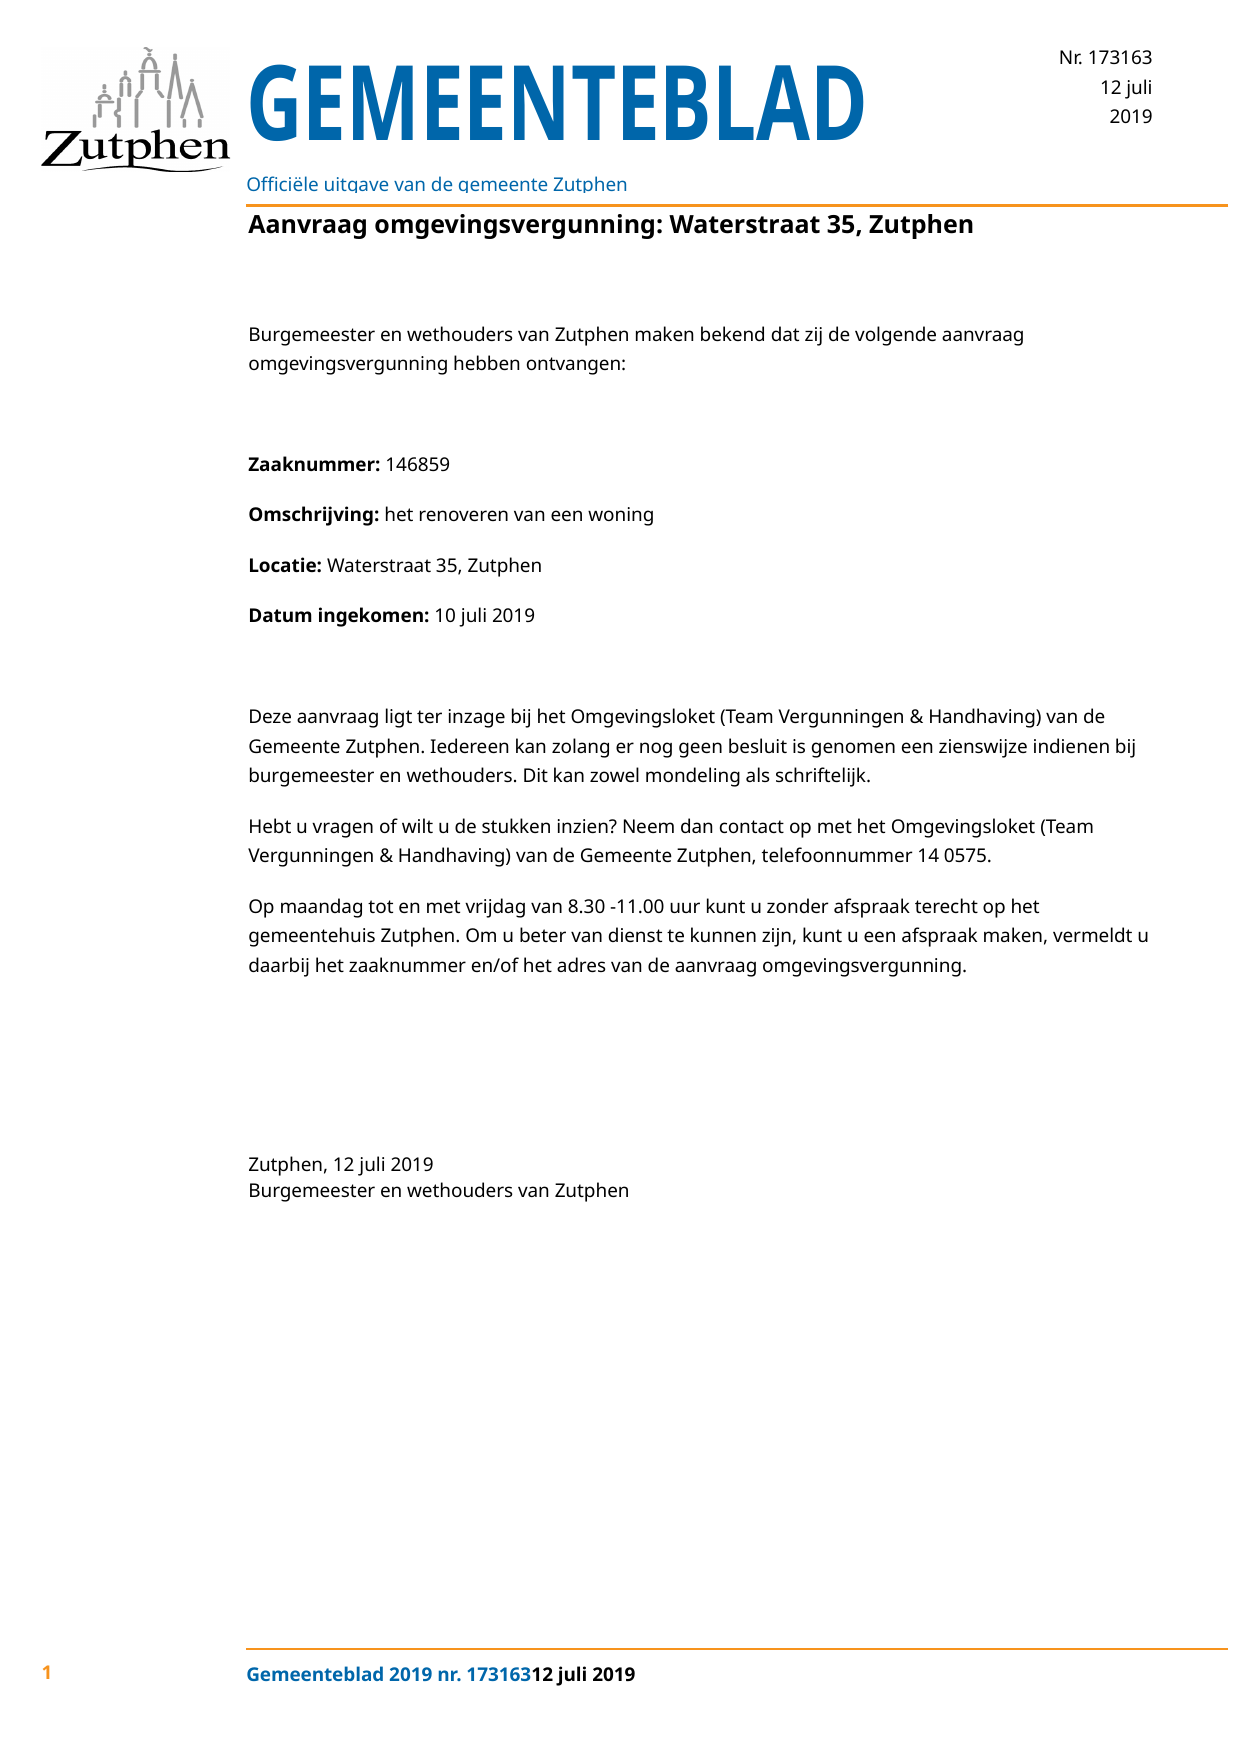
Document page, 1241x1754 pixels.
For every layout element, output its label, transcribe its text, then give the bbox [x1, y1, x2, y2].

text Op maandag tot en met vrijdag van 8.30 -11.00 uur kunt u zonder afspraak terecht op het gemeentehuis Zutphen. Om u beter van dienst te kunnen zijn, kunt u een afspraak maken, vermeldt u daarbij het zaaknummer en/of het adres van de aanvraag omgevingsvergunning. [248, 893, 1152, 978]
text Aanvraag omgevingsvergunning: Waterstraat 35, Zutphen [248, 207, 1152, 241]
text Burgemeester en wethouders van Zutphen [248, 1177, 1152, 1202]
text Burgemeester en wethouders van Zutphen maken bekend dat zij de volgende aanvraag omgevingsvergunning hebben ontvangen: [248, 321, 1152, 376]
text Datum ingekomen: 10 juli 2019 [248, 602, 1152, 628]
text Hebt u vragen of wilt u de stukken inzien? Neem dan contact op met het Omgevingsloket (Team Vergunningen & Handhaving) van de Gemeente Zutphen, telefoonnummer 14 0575. [248, 813, 1152, 868]
text Zaaknummer: 146859 [248, 451, 1152, 477]
text Deze aanvraag ligt ter inzage bij het Omgevingsloket (Team Vergunningen & Handhaving) van de Gemeente Zutphen. Iedereen kan zolang er nog geen besluit is genomen een zienswijze indienen bij burgemeester en wethouders. Dit kan zowel mondeling als schriftelijk. [248, 703, 1152, 788]
text Omschrijving: het renoveren van een woning [248, 502, 1152, 527]
picture [41, 47, 231, 172]
text Zutphen, 12 juli 2019 [248, 1151, 1152, 1177]
text Locatie: Waterstraat 35, Zutphen [248, 552, 1152, 578]
